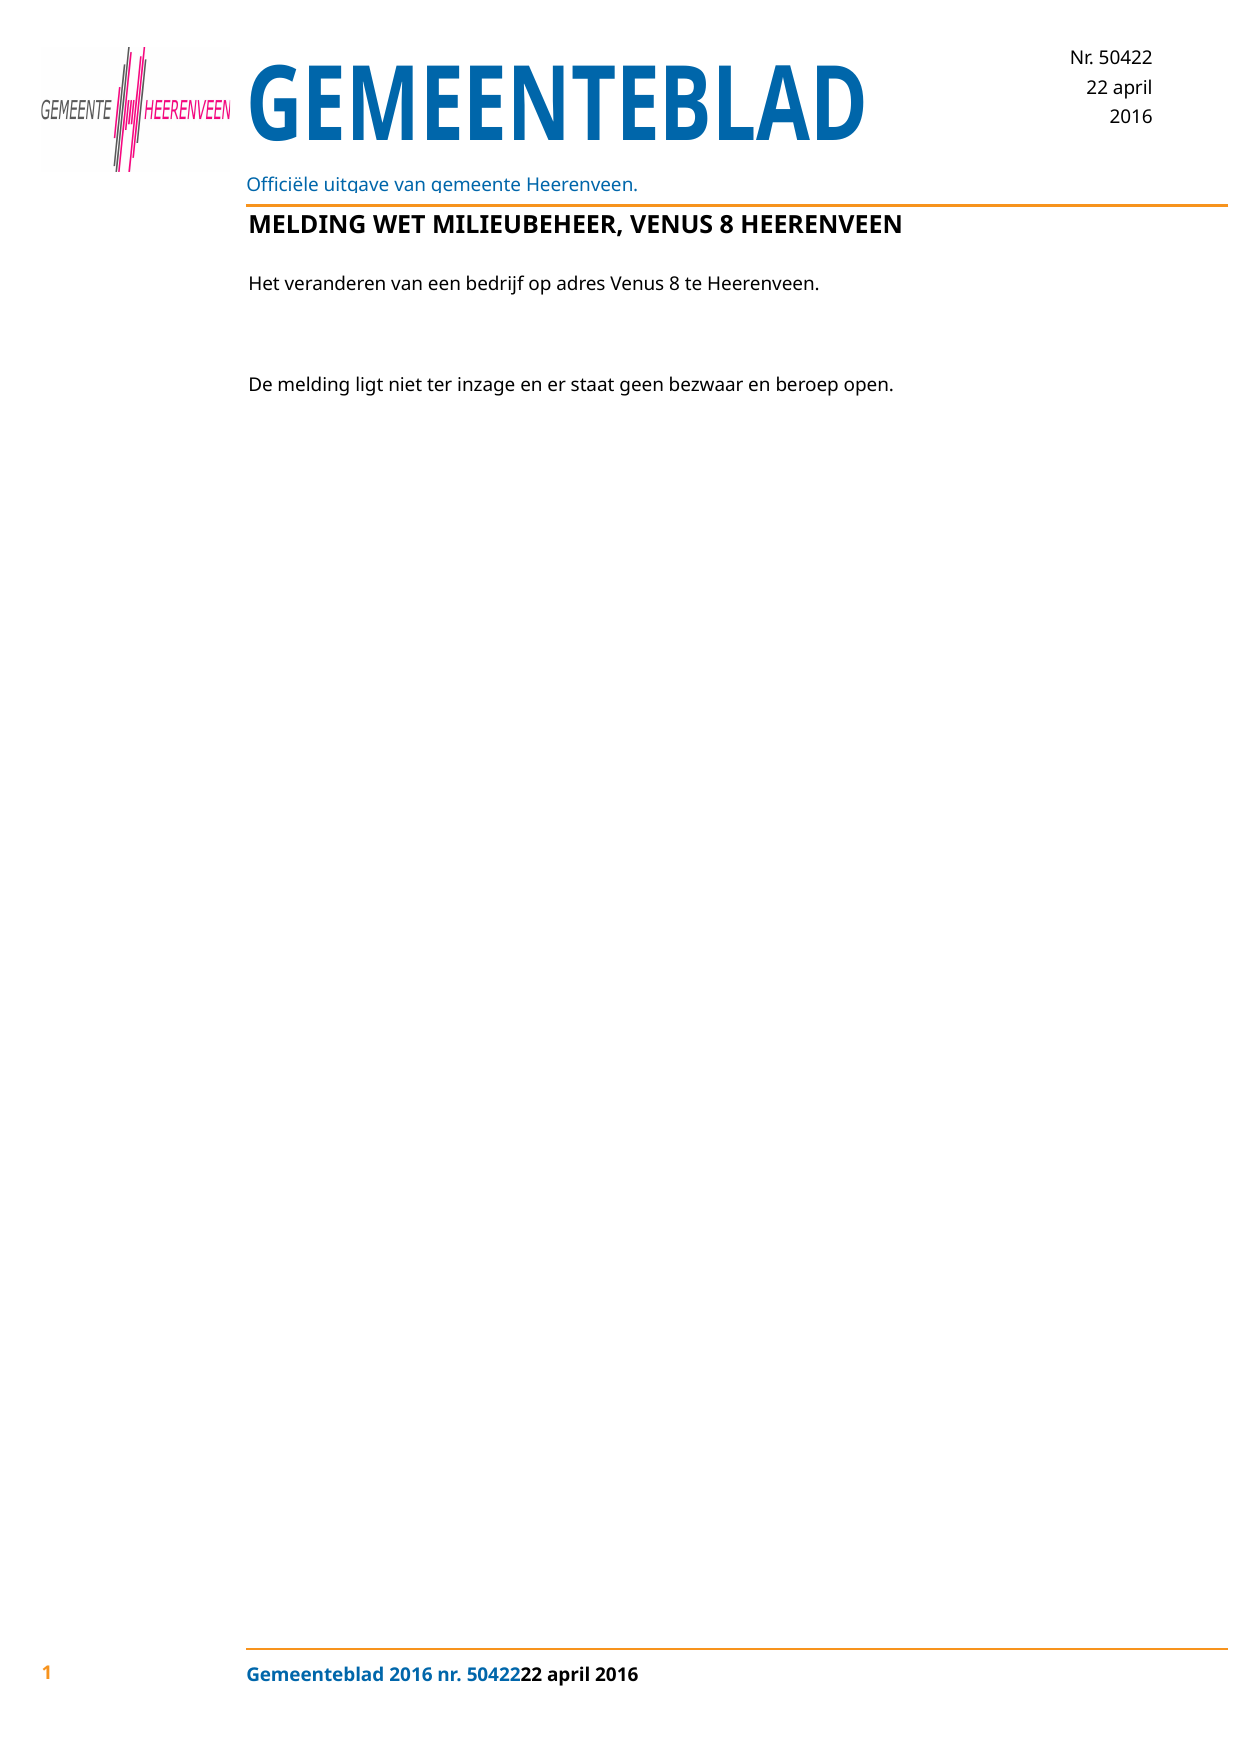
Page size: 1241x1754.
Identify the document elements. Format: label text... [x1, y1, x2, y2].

text MELDING WET MILIEUBEHEER, VENUS 8 HEERENVEEN [248, 207, 1152, 241]
picture [41, 47, 231, 172]
text Het veranderen van een bedrijf op adres Venus 8 te Heerenveen. [248, 270, 1152, 296]
text De melding ligt niet ter inzage en er staat geen bezwaar en beroep open. [248, 371, 1152, 397]
